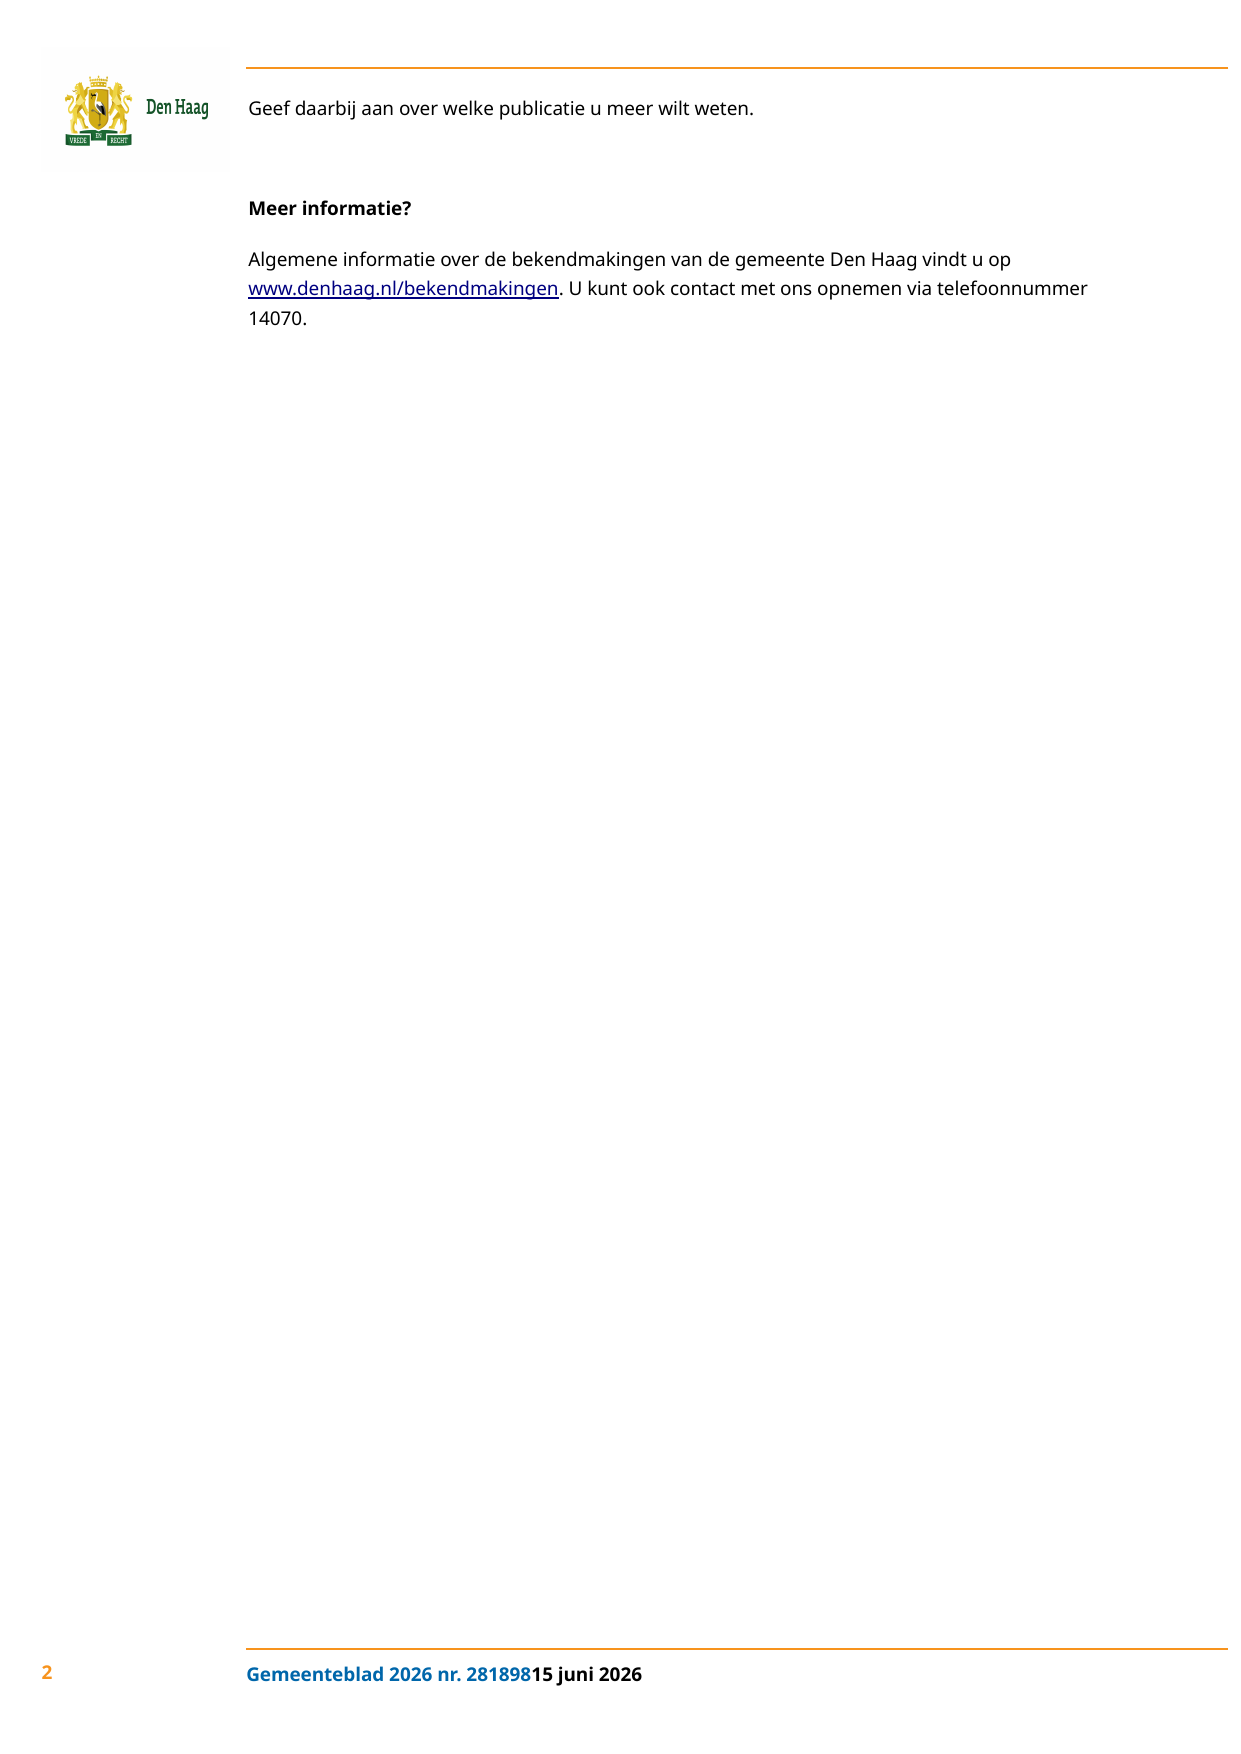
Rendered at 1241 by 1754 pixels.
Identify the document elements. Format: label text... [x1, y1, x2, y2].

picture [41, 47, 231, 172]
text Geef daarbij aan over welke publicatie u meer wilt weten. [248, 95, 1152, 121]
text Meer informatie? [248, 196, 1152, 221]
text Algemene informatie over de bekendmakingen van de gemeente Den Haag vindt u op www.denhaag.nl/bekendmakingen. U kunt ook contact met ons opnemen via telefoonnummer 14070. [248, 246, 1152, 331]
